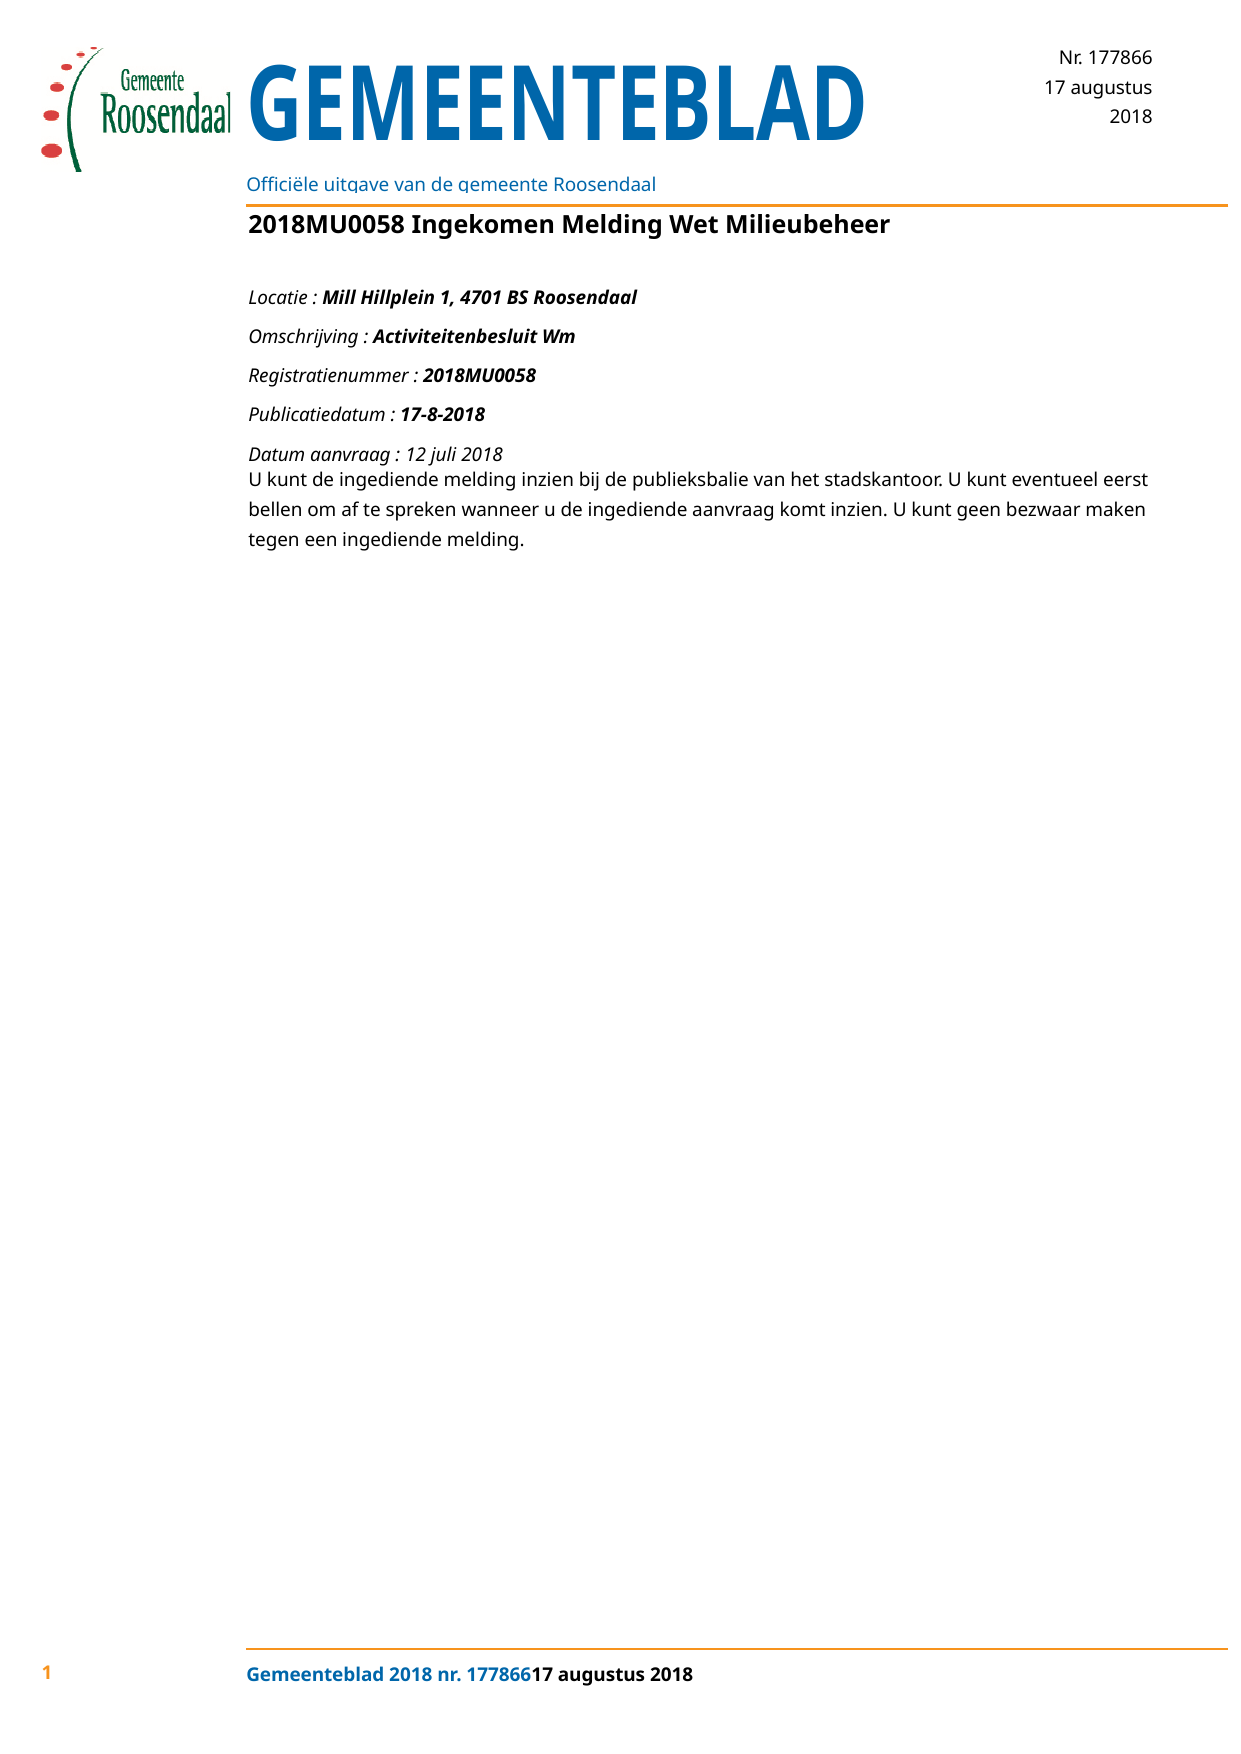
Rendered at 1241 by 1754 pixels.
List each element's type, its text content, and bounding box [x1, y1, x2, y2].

text Datum aanvraag : 12 juli 2018 [248, 441, 1152, 467]
text U kunt de ingediende melding inzien bij de publieksbalie van het stadskantoor. U kunt eventueel eerst bellen om af te spreken wanneer u de ingediende aanvraag komt inzien. U kunt geen bezwaar maken tegen een ingediende melding. [248, 467, 1152, 552]
picture [41, 47, 231, 172]
text Publicatiedatum : 17-8-2018 [248, 402, 1152, 427]
text Registratienummer : 2018MU0058 [248, 362, 1152, 388]
text 2018MU0058 Ingekomen Melding Wet Milieubeheer [248, 207, 1152, 241]
text Locatie : Mill Hillplein 1, 4701 BS Roosendaal [248, 284, 1152, 309]
text Omschrijving : Activiteitenbesluit Wm [248, 323, 1152, 349]
